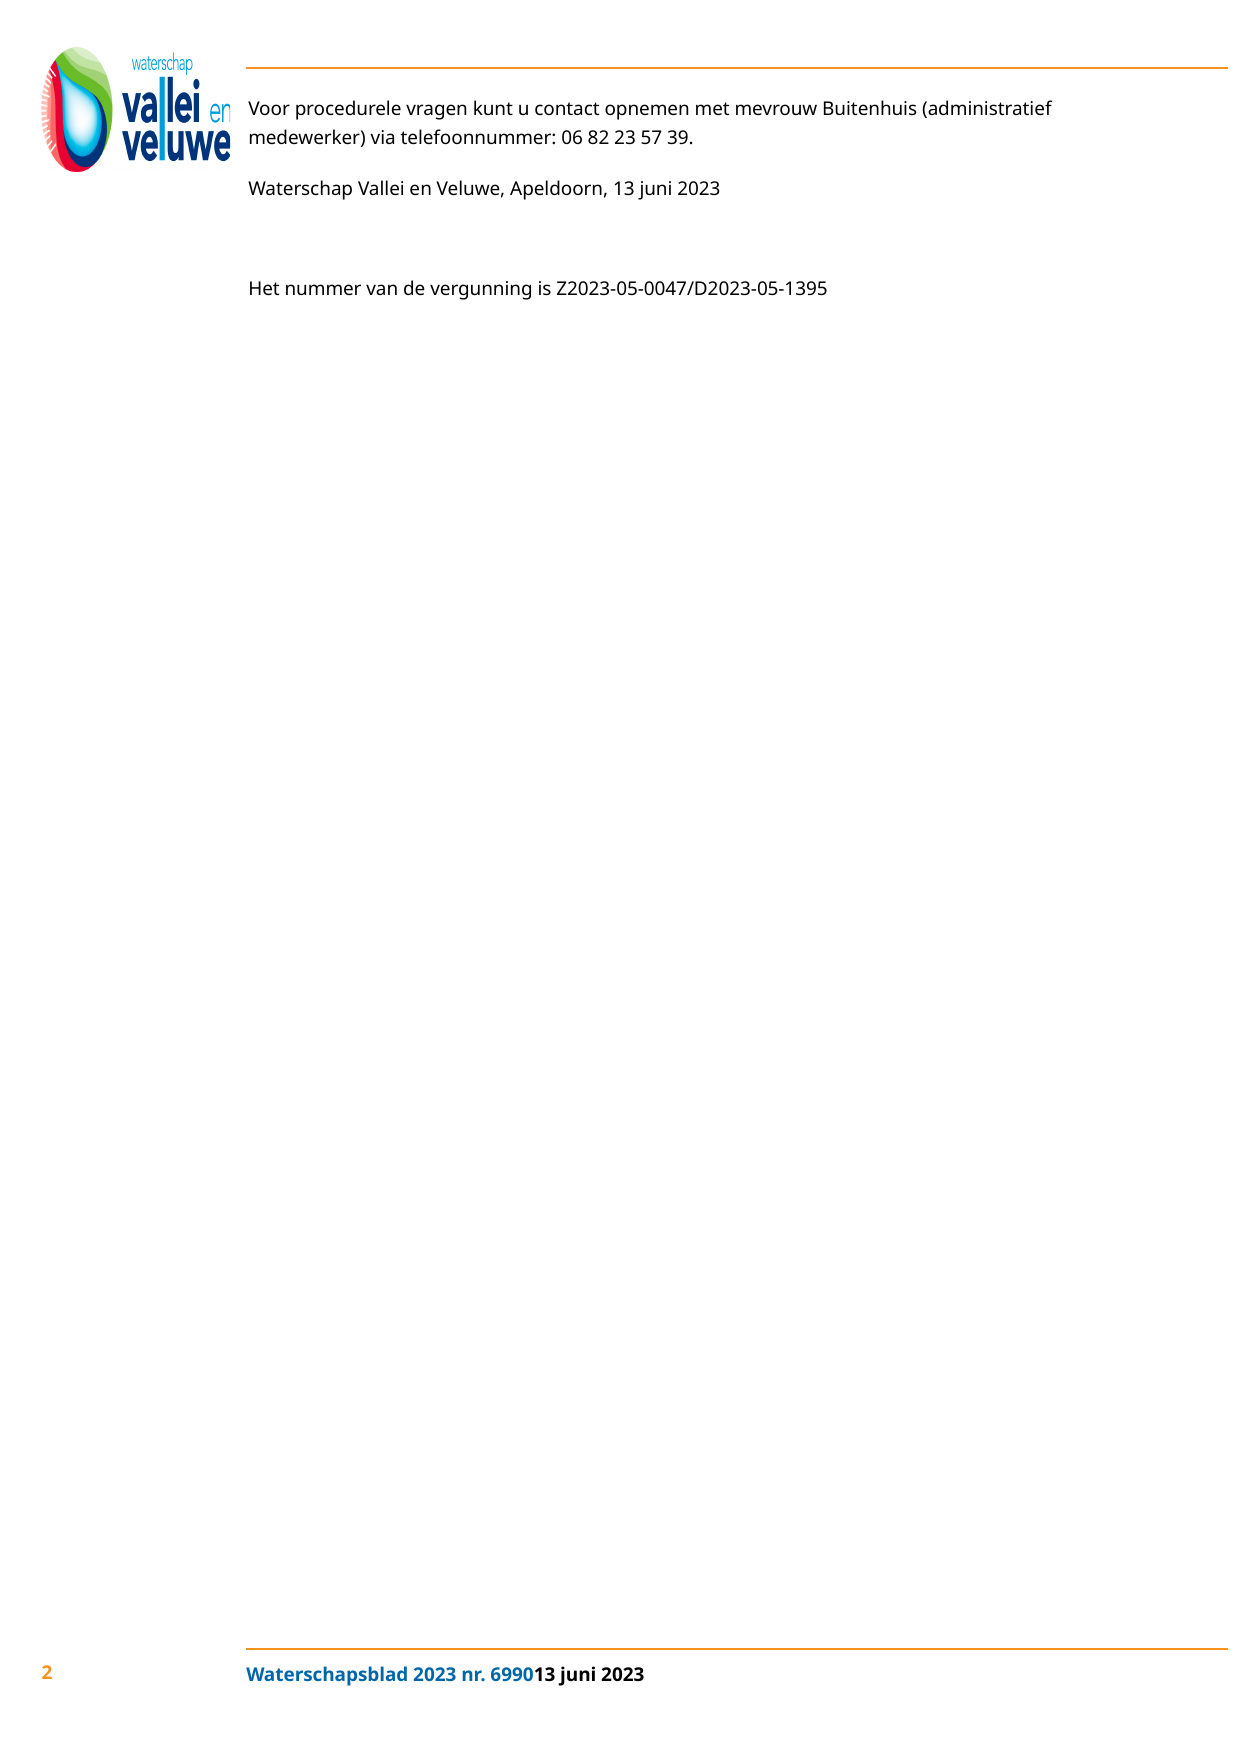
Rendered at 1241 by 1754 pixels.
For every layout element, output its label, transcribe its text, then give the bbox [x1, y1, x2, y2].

text Waterschap Vallei en Veluwe, Apeldoorn, 13 juni 2023 [248, 175, 1152, 201]
text Voor procedurele vragen kunt u contact opnemen met mevrouw Buitenhuis (administratief medewerker) via telefoonnummer: 06 82 23 57 39. [248, 95, 1152, 150]
text Het nummer van de vergunning is Z2023-05-0047/D2023-05-1395 [248, 276, 1152, 301]
picture [41, 47, 231, 172]
